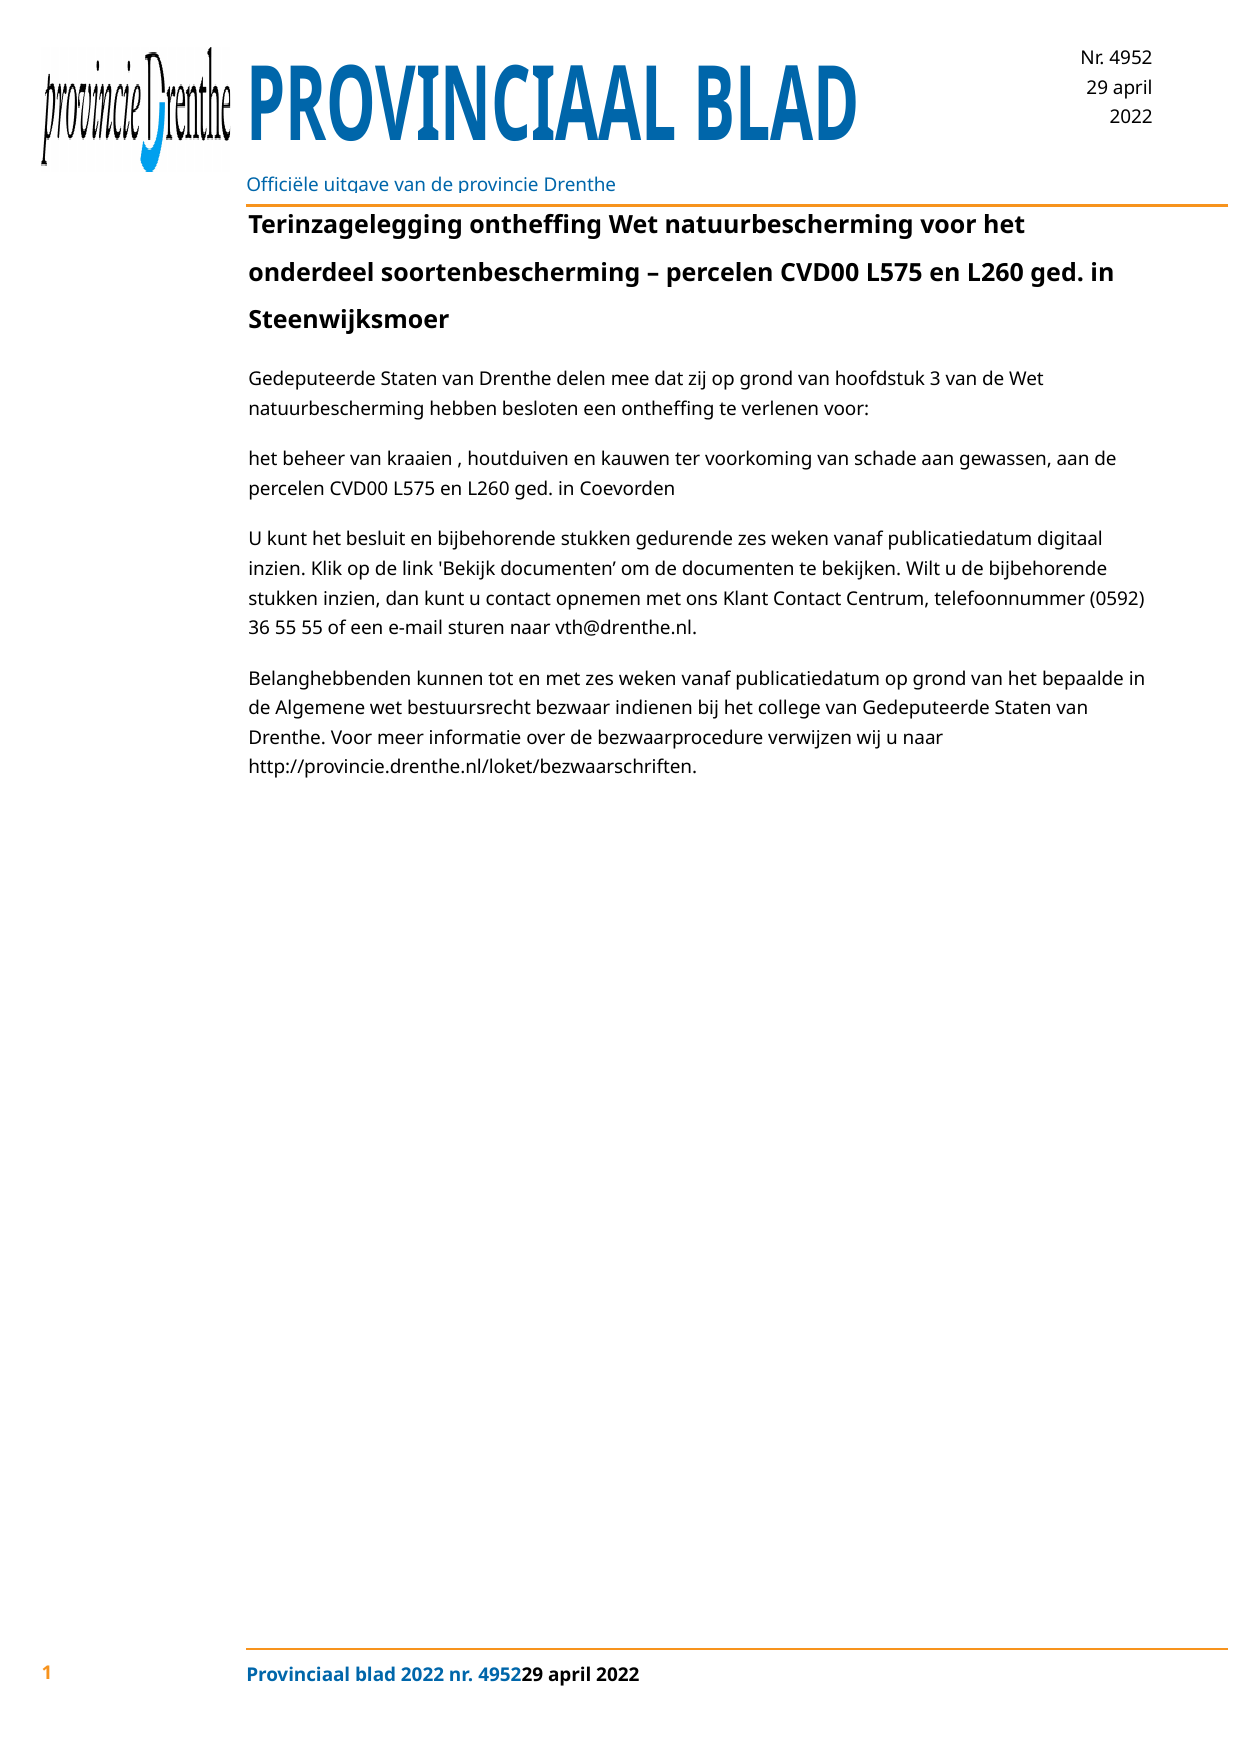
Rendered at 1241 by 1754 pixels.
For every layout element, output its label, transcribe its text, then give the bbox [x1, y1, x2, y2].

text Terinzagelegging ontheffing Wet natuurbescherming voor het onderdeel soortenbescherming – percelen CVD00 L575 en L260 ged. in Steenwijksmoer [248, 207, 1152, 336]
picture [41, 47, 231, 172]
text Gedeputeerde Staten van Drenthe delen mee dat zij op grond van hoofdstuk 3 van de Wet natuurbescherming hebben besloten een ontheffing te verlenen voor: [248, 366, 1152, 421]
text U kunt het besluit en bijbehorende stukken gedurende zes weken vanaf publicatiedatum digitaal inzien. Klik op de link 'Bekijk documenten’ om de documenten te bekijken. Wilt u de bijbehorende stukken inzien, dan kunt u contact opnemen met ons Klant Contact Centrum, telefoonnummer (0592) 36 55 55 of een e-mail sturen naar vth@drenthe.nl. [248, 526, 1152, 640]
text Belanghebbenden kunnen tot en met zes weken vanaf publicatiedatum op grond van het bepaalde in de Algemene wet bestuursrecht bezwaar indienen bij het college van Gedeputeerde Staten van Drenthe. Voor meer informatie over de bezwaarprocedure verwijzen wij u naar http://provincie.drenthe.nl/loket/bezwaarschriften. [248, 665, 1152, 779]
text het beheer van kraaien , houtduiven en kauwen ter voorkoming van schade aan gewassen, aan de percelen CVD00 L575 en L260 ged. in Coevorden [248, 446, 1152, 501]
